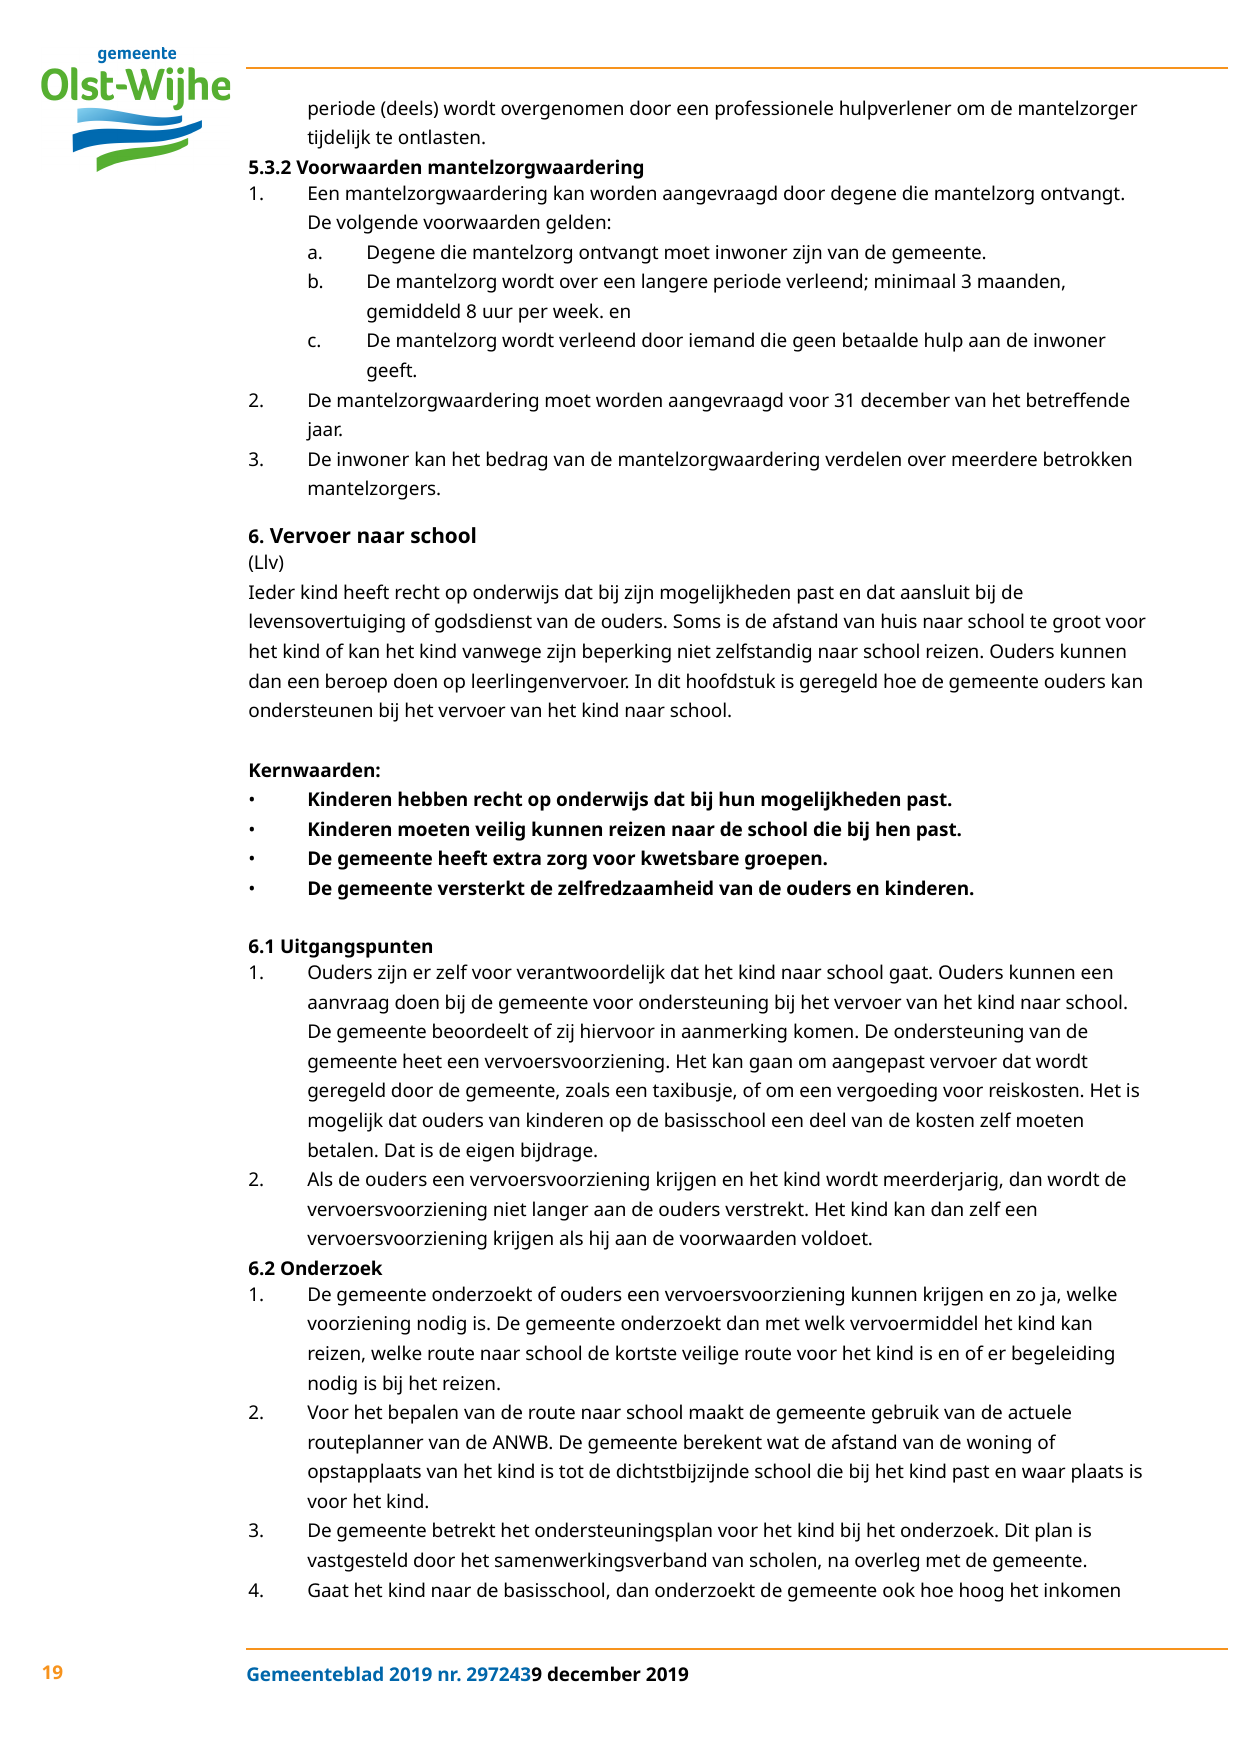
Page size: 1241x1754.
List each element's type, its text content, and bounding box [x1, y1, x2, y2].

list Gaat het kind naar de basisschool, dan onderzoekt de gemeente ook hoe hoog het inkomen [248, 1577, 1152, 1602]
list De gemeente betrekt het ondersteuningsplan voor het kind bij het onderzoek. Dit plan is vastgesteld door het samenwerkingsverband van scholen, na overleg met de gemeente. [248, 1518, 1152, 1573]
text 6. Vervoer naar school [248, 521, 1152, 549]
list periode (deels) wordt overgenomen door een professionele hulpverlener om de mantelzorger tijdelijk te ontlasten. [248, 95, 1152, 150]
list De gemeente onderzoekt of ouders een vervoersvoorziening kunnen krijgen en zo ja, welke voorziening nodig is. De gemeente onderzoekt dan met welk vervoermiddel het kind kan reizen, welke route naar school de kortste veilige route voor het kind is en of er begeleiding nodig is bij het reizen. [248, 1281, 1152, 1395]
list Degene die mantelzorg ontvangt moet inwoner zijn van de gemeente. [307, 239, 1152, 264]
list Voor het bepalen van de route naar school maakt de gemeente gebruik van de actuele routeplanner van de ANWB. De gemeente berekent wat de afstand van de woning of opstapplaats van het kind is tot de dichtstbijzijnde school die bij het kind past en waar plaats is voor het kind. [248, 1399, 1152, 1514]
table_header Kernwaarden: Kinderen hebben recht op onderwijs dat bij hun mogelijkheden past. Kinderen moeten veilig kunnen reizen naar de school die bij hen past. De gemeente heeft extra zorg voor kwetsbare groepen. De gemeente versterkt de zelfredzaamheid van de ouders en kinderen. [248, 757, 1152, 901]
text Ieder kind heeft recht op onderwijs dat bij zijn mogelijkheden past en dat aansluit bij de levensovertuiging of godsdienst van de ouders. Soms is de afstand van huis naar school te groot voor het kind of kan het kind vanwege zijn beperking niet zelfstandig naar school reizen. Ouders kunnen dan een beroep doen op leerlingenvervoer. In dit hoofdstuk is geregeld hoe de gemeente ouders kan ondersteunen bij het vervoer van het kind naar school. [248, 579, 1152, 723]
list De mantelzorg wordt verleend door iemand die geen betaalde hulp aan de inwoner geeft. [307, 328, 1152, 383]
list Als de ouders een vervoersvoorziening krijgen en het kind wordt meerderjarig, dan wordt de vervoersvoorziening niet langer aan de ouders verstrekt. Het kind kan dan zelf een vervoersvoorziening krijgen als hij aan de voorwaarden voldoet. [248, 1166, 1152, 1251]
list De inwoner kan het bedrag van de mantelzorgwaardering verdelen over meerdere betrokken mantelzorgers. [248, 446, 1152, 501]
text (Llv) [248, 549, 1152, 575]
list Een mantelzorgwaardering kan worden aangevraagd door degene die mantelzorg ontvangt. De volgende voorwaarden gelden: [248, 180, 1152, 235]
text 6.1 Uitgangspunten [248, 934, 1152, 959]
list Ouders zijn er zelf voor verantwoordelijk dat het kind naar school gaat. Ouders kunnen een aanvraag doen bij de gemeente voor ondersteuning bij het vervoer van het kind naar school. De gemeente beoordeelt of zij hiervoor in aanmerking komen. De ondersteuning van de gemeente heet een vervoersvoorziening. Het kan gaan om aangepast vervoer dat wordt geregeld door de gemeente, zoals een taxibusje, of om een vergoeding voor reiskosten. Het is mogelijk dat ouders van kinderen op de basisschool een deel van de kosten zelf moeten betalen. Dat is de eigen bijdrage. [248, 959, 1152, 1163]
text 5.3.2 Voorwaarden mantelzorgwaardering [248, 154, 1152, 180]
list De mantelzorg wordt over een langere periode verleend; minimaal 3 maanden, gemiddeld 8 uur per week. en [307, 268, 1152, 324]
text 6.2 Onderzoek [248, 1255, 1152, 1281]
picture [41, 47, 231, 172]
list De mantelzorgwaardering moet worden aangevraagd voor 31 december van het betreffende jaar. [248, 387, 1152, 442]
